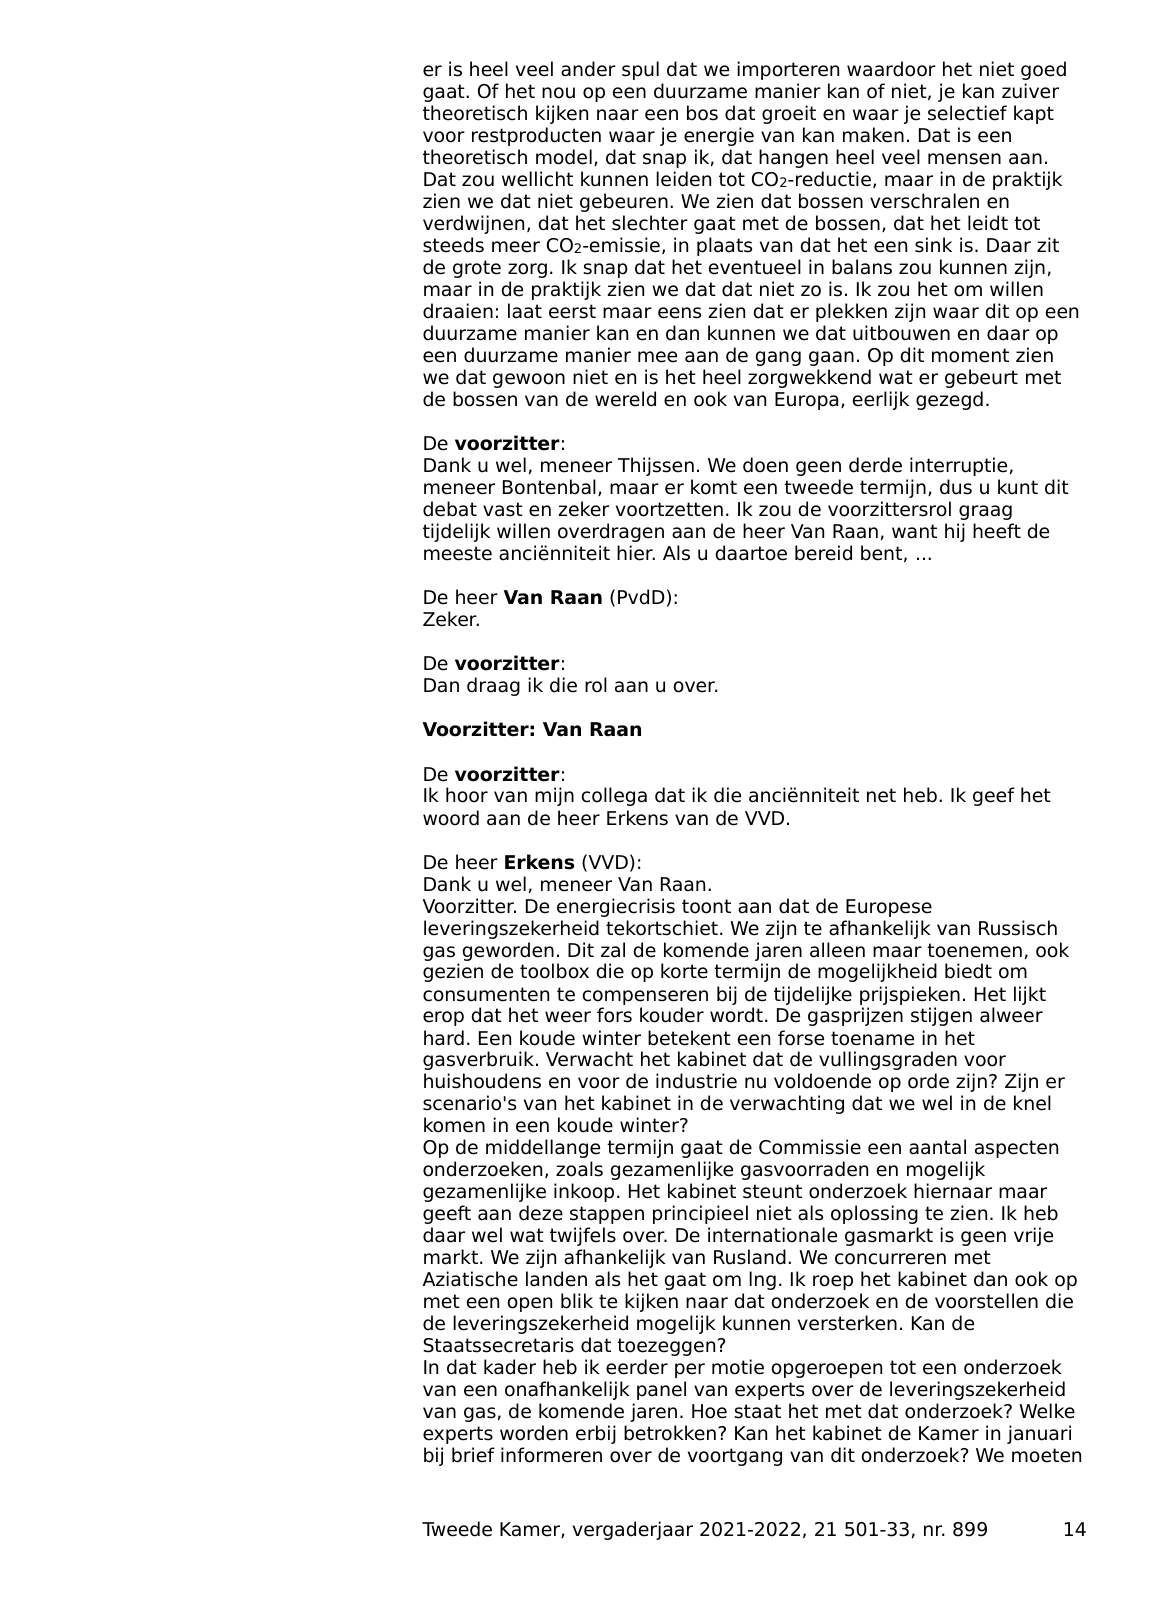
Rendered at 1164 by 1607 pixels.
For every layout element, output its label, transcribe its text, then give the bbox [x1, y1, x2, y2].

text De voorzitter: [422, 433, 1087, 455]
text Voorzitter. De energiecrisis toont aan dat de Europese leveringszekerheid tekortschiet. We zijn te afhankelijk van Russisch gas geworden. Dit zal de komende jaren alleen maar toenemen, ook gezien de toolbox die op korte termijn de mogelijkheid biedt om consumenten te compenseren bij de tijdelijke prijspieken. Het lijkt erop dat het weer fors kouder wordt. De gasprijzen stijgen alweer hard. Een koude winter betekent een forse toename in het gasverbruik. Verwacht het kabinet dat de vullingsgraden voor huishoudens en voor de industrie nu voldoende op orde zijn? Zijn er scenario's van het kabinet in de verwachting dat we wel in de knel komen in een koude winter? [422, 896, 1087, 1137]
text De heer Van Raan (PvdD): [422, 587, 1087, 609]
text Dank u wel, meneer Thijssen. We doen geen derde interruptie, meneer Bontenbal, maar er komt een tweede termijn, dus u kunt dit debat vast en zeker voortzetten. Ik zou de voorzittersrol graag tijdelijk willen overdragen aan de heer Van Raan, want hij heeft de meeste anciënniteit hier. Als u daartoe bereid bent, ... [422, 455, 1087, 565]
subtitle Voorzitter: Van Raan [422, 719, 1087, 741]
text Op de middellange termijn gaat de Commissie een aantal aspecten onderzoeken, zoals gezamenlijke gasvoorraden en mogelijk gezamenlijke inkoop. Het kabinet steunt onderzoek hiernaar maar geeft aan deze stappen principieel niet als oplossing te zien. Ik heb daar wel wat twijfels over. De internationale gasmarkt is geen vrije markt. We zijn afhankelijk van Rusland. We concurreren met Aziatische landen als het gaat om lng. Ik roep het kabinet dan ook op met een open blik te kijken naar dat onderzoek en de voorstellen die de leveringszekerheid mogelijk kunnen versterken. Kan de Staatssecretaris dat toezeggen? [422, 1137, 1087, 1357]
text De heer Erkens (VVD): [422, 852, 1087, 873]
text De voorzitter: [422, 763, 1087, 785]
text Ik hoor van mijn collega dat ik die anciënniteit net heb. Ik geef het woord aan de heer Erkens van de VVD. [422, 785, 1087, 829]
text In dat kader heb ik eerder per motie opgeroepen tot een onderzoek van een onafhankelijk panel van experts over de leveringszekerheid van gas, de komende jaren. Hoe staat het met dat onderzoek? Welke experts worden erbij betrokken? Kan het kabinet de Kamer in januari bij brief informeren over de voortgang van dit onderzoek? We moeten [422, 1357, 1087, 1467]
text Zeker. [422, 609, 1087, 631]
text Dank u wel, meneer Van Raan. [422, 873, 1087, 896]
text er is heel veel ander spul dat we importeren waardoor het niet goed gaat. Of het nou op een duurzame manier kan of niet, je kan zuiver theoretisch kijken naar een bos dat groeit en waar je selectief kapt voor restproducten waar je energie van kan maken. Dat is een theoretisch model, dat snap ik, dat hangen heel veel mensen aan. Dat zou wellicht kunnen leiden tot CO2-reductie, maar in de praktijk zien we dat niet gebeuren. We zien dat bossen verschralen en verdwijnen, dat het slechter gaat met de bossen, dat het leidt tot steeds meer CO2-emissie, in plaats van dat het een sink is. Daar zit de grote zorg. Ik snap dat het eventueel in balans zou kunnen zijn, maar in de praktijk zien we dat dat niet zo is. Ik zou het om willen draaien: laat eerst maar eens zien dat er plekken zijn waar dit op een duurzame manier kan en dan kunnen we dat uitbouwen en daar op een duurzame manier mee aan de gang gaan. Op dit moment zien we dat gewoon niet en is het heel zorgwekkend wat er gebeurt met de bossen van de wereld en ook van Europa, eerlijk gezegd. [422, 59, 1087, 411]
text De voorzitter: [422, 653, 1087, 675]
text Dan draag ik die rol aan u over. [422, 675, 1087, 697]
